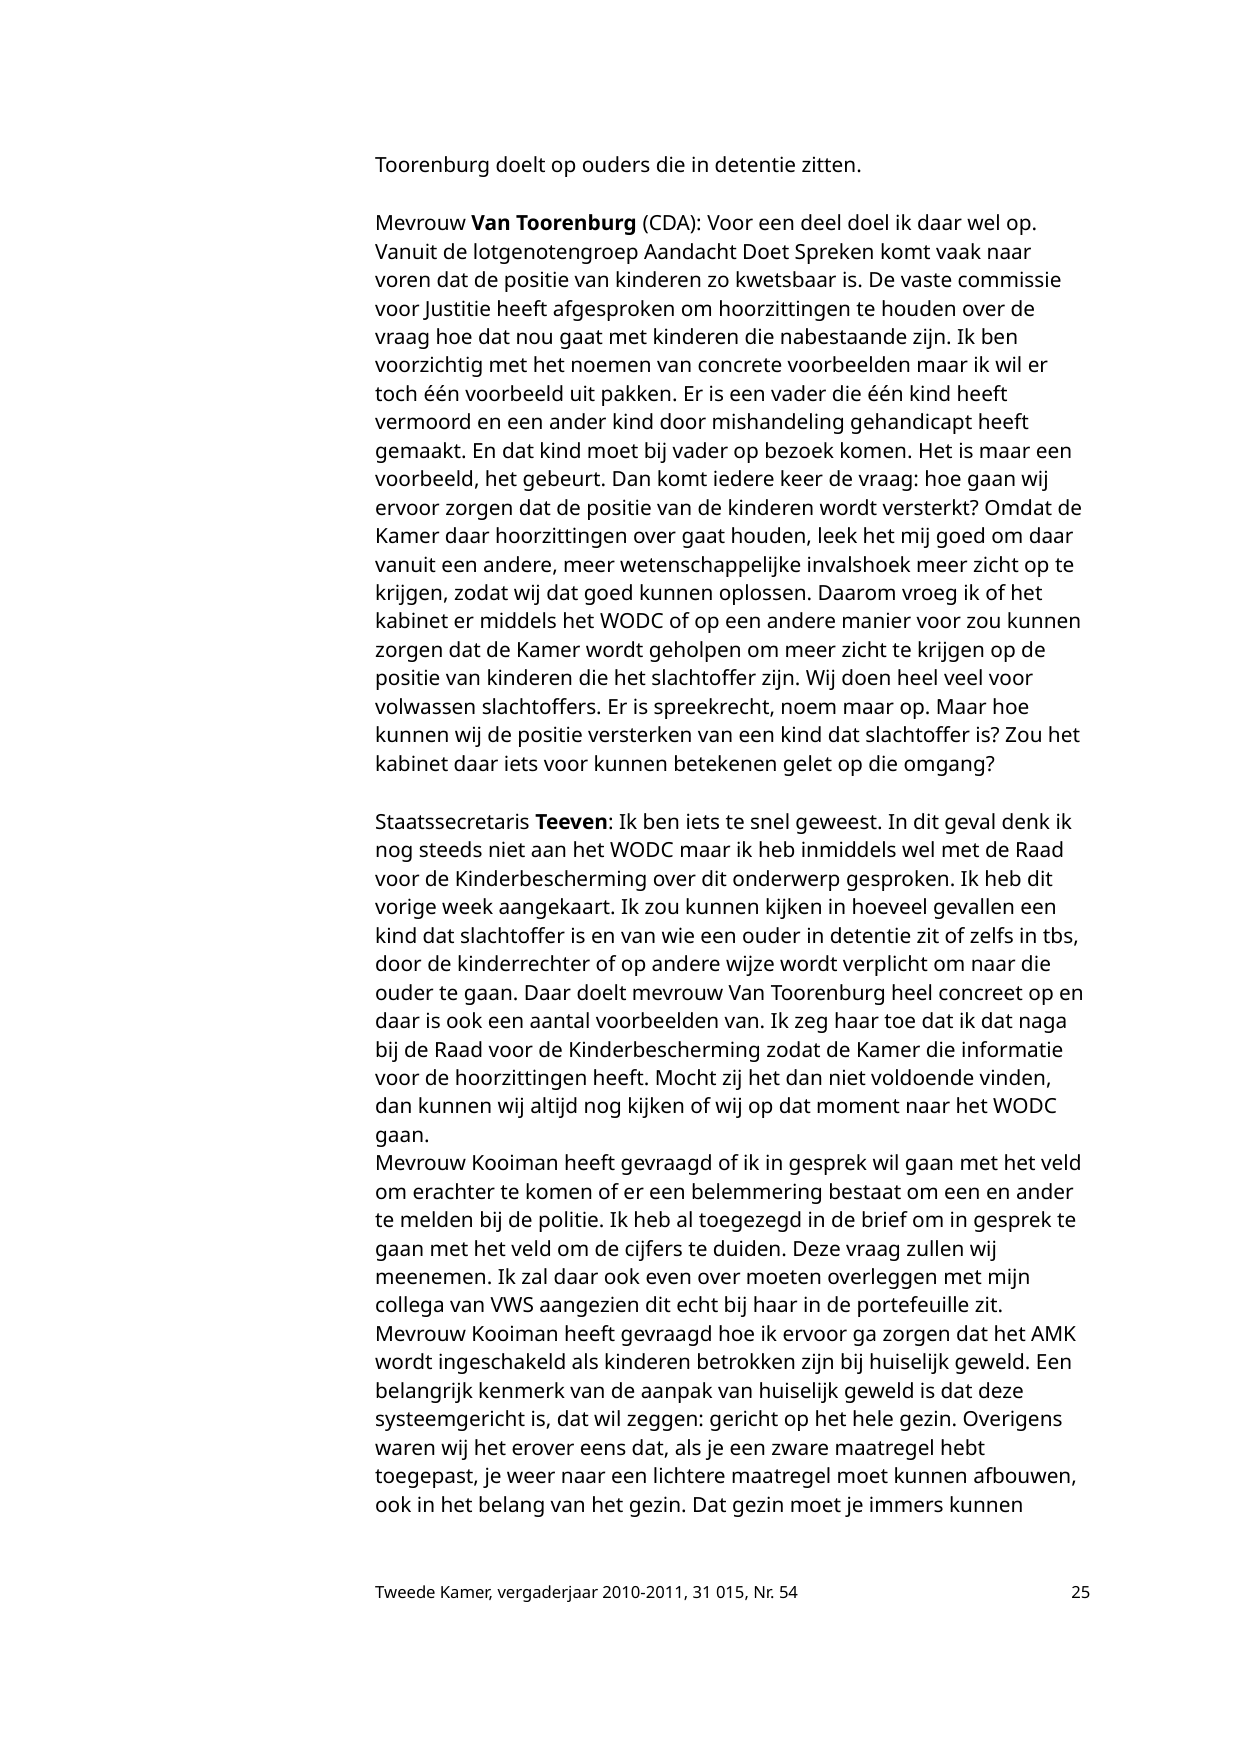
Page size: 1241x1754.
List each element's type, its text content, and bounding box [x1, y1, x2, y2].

text Toorenburg doelt op ouders die in detentie zitten. [375, 150, 1090, 178]
text Mevrouw Van Toorenburg (CDA): Voor een deel doel ik daar wel op. Vanuit de lotgenotengroep Aandacht Doet Spreken komt vaak naar voren dat de positie van kinderen zo kwetsbaar is. De vaste commissie voor Justitie heeft afgesproken om hoorzittingen te houden over de vraag hoe dat nou gaat met kinderen die nabestaande zijn. Ik ben voorzichtig met het noemen van concrete voorbeelden maar ik wil er toch één voorbeeld uit pakken. Er is een vader die één kind heeft vermoord en een ander kind door mishandeling gehandicapt heeft gemaakt. En dat kind moet bij vader op bezoek komen. Het is maar een voorbeeld, het gebeurt. Dan komt iedere keer de vraag: hoe gaan wij ervoor zorgen dat de positie van de kinderen wordt versterkt? Omdat de Kamer daar hoorzittingen over gaat houden, leek het mij goed om daar vanuit een andere, meer wetenschappelijke invalshoek meer zicht op te krijgen, zodat wij dat goed kunnen oplossen. Daarom vroeg ik of het kabinet er middels het WODC of op een andere manier voor zou kunnen zorgen dat de Kamer wordt geholpen om meer zicht te krijgen op de positie van kinderen die het slachtoffer zijn. Wij doen heel veel voor volwassen slachtoffers. Er is spreekrecht, noem maar op. Maar hoe kunnen wij de positie versterken van een kind dat slachtoffer is? Zou het kabinet daar iets voor kunnen betekenen gelet op die omgang? [375, 208, 1090, 777]
text Staatssecretaris Teeven: Ik ben iets te snel geweest. In dit geval denk ik nog steeds niet aan het WODC maar ik heb inmiddels wel met de Raad voor de Kinderbescherming over dit onderwerp gesproken. Ik heb dit vorige week aangekaart. Ik zou kunnen kijken in hoeveel gevallen een kind dat slachtoffer is en van wie een ouder in detentie zit of zelfs in tbs, door de kinderrechter of op andere wijze wordt verplicht om naar die ouder te gaan. Daar doelt mevrouw Van Toorenburg heel concreet op en daar is ook een aantal voorbeelden van. Ik zeg haar toe dat ik dat naga bij de Raad voor de Kinderbescherming zodat de Kamer die informatie voor de hoorzittingen heeft. Mocht zij het dan niet voldoende vinden, dan kunnen wij altijd nog kijken of wij op dat moment naar het WODC gaan. [375, 807, 1090, 1148]
text Mevrouw Kooiman heeft gevraagd hoe ik ervoor ga zorgen dat het AMK wordt ingeschakeld als kinderen betrokken zijn bij huiselijk geweld. Een belangrijk kenmerk van de aanpak van huiselijk geweld is dat deze systeemgericht is, dat wil zeggen: gericht op het hele gezin. Overigens waren wij het erover eens dat, als je een zware maatregel hebt toegepast, je weer naar een lichtere maatregel moet kunnen afbouwen, ook in het belang van het gezin. Dat gezin moet je immers kunnen [375, 1319, 1090, 1518]
text Mevrouw Kooiman heeft gevraagd of ik in gesprek wil gaan met het veld om erachter te komen of er een belemmering bestaat om een en ander te melden bij de politie. Ik heb al toegezegd in de brief om in gesprek te gaan met het veld om de cijfers te duiden. Deze vraag zullen wij meenemen. Ik zal daar ook even over moeten overleggen met mijn collega van VWS aangezien dit echt bij haar in de portefeuille zit. [375, 1148, 1090, 1319]
